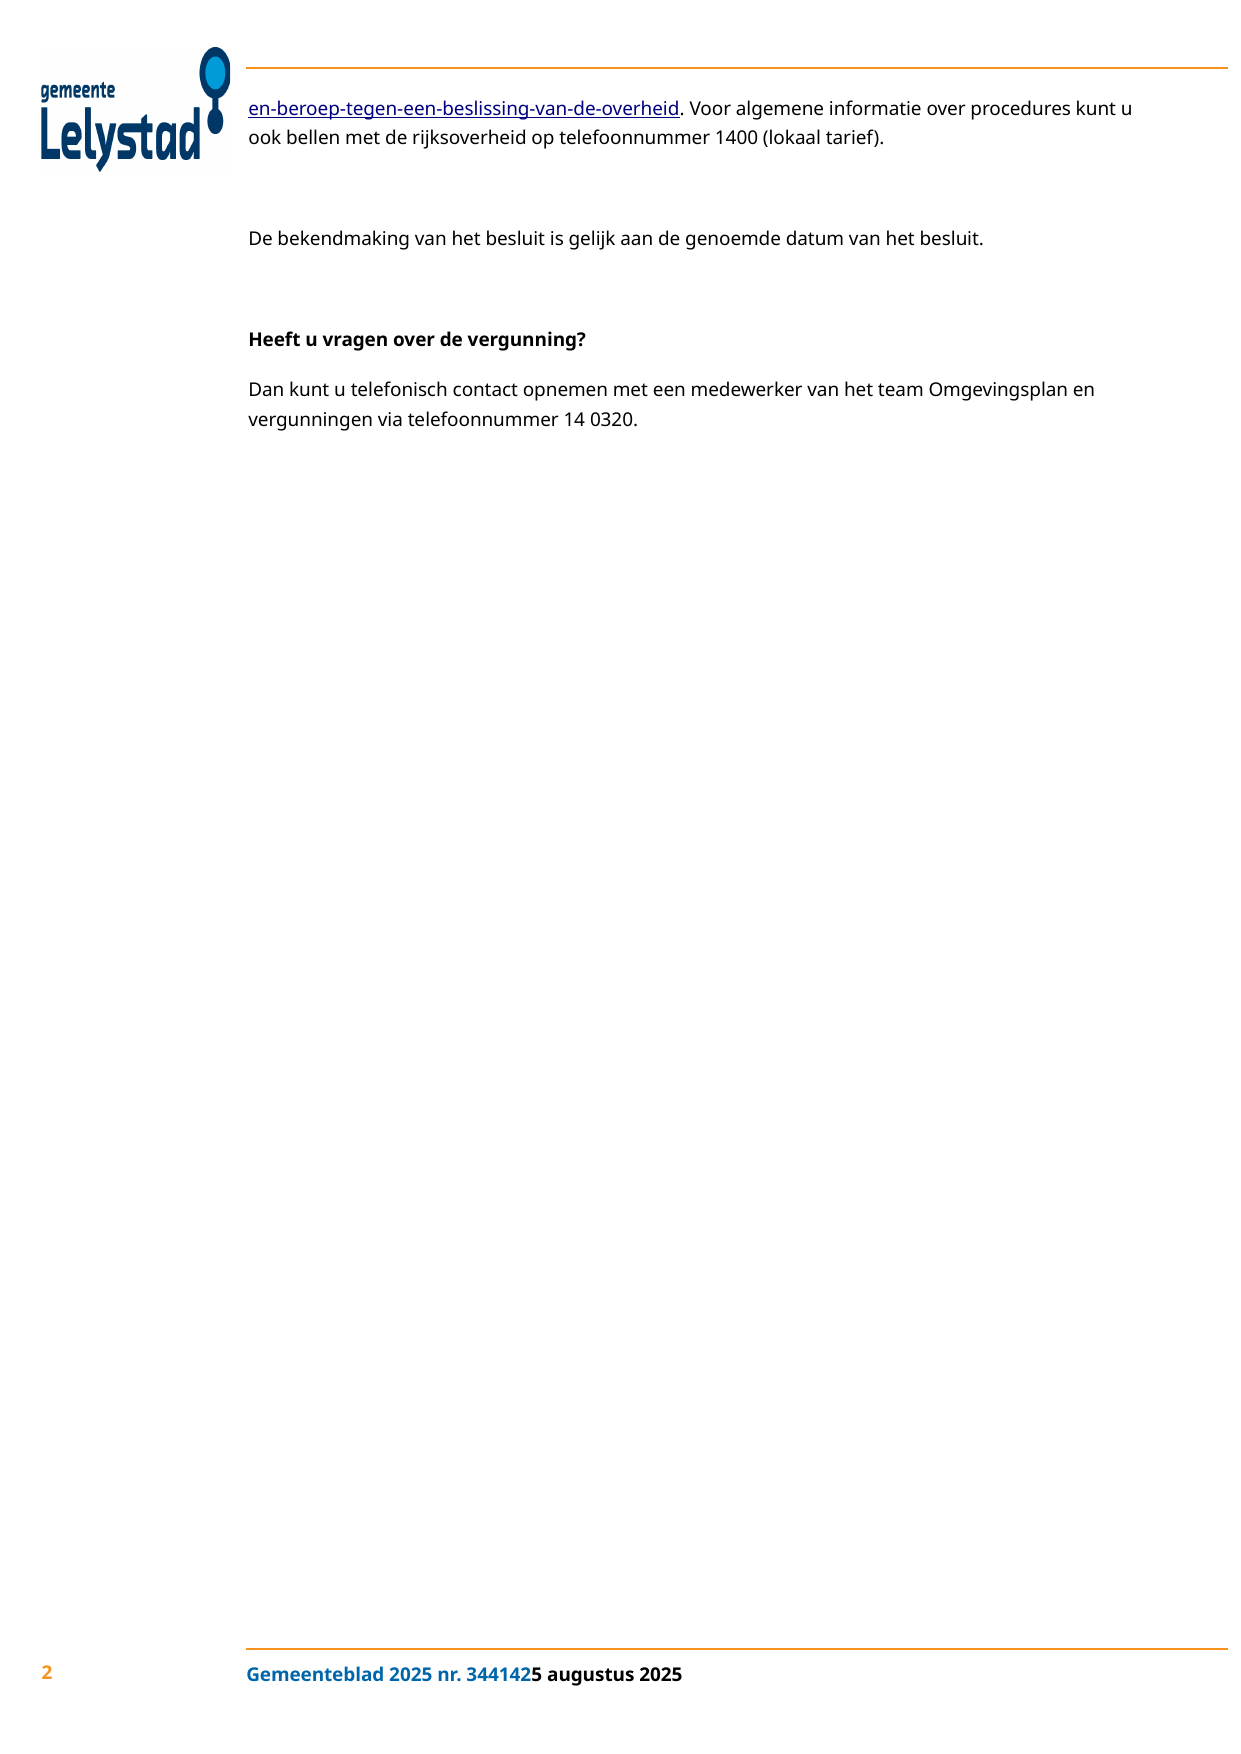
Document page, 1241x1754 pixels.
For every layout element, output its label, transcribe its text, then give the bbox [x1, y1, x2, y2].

text De bekendmaking van het besluit is gelijk aan de genoemde datum van het besluit. [248, 225, 1152, 251]
text en-beroep-tegen-een-beslissing-van-de-overheid. Voor algemene informatie over procedures kunt u ook bellen met de rijksoverheid op telefoonnummer 1400 (lokaal tarief). [248, 95, 1152, 150]
picture [41, 47, 231, 172]
text Heeft u vragen over de vergunning? [248, 326, 1152, 352]
text Dan kunt u telefonisch contact opnemen met een medewerker van het team Omgevingsplan en vergunningen via telefoonnummer 14 0320. [248, 376, 1152, 432]
